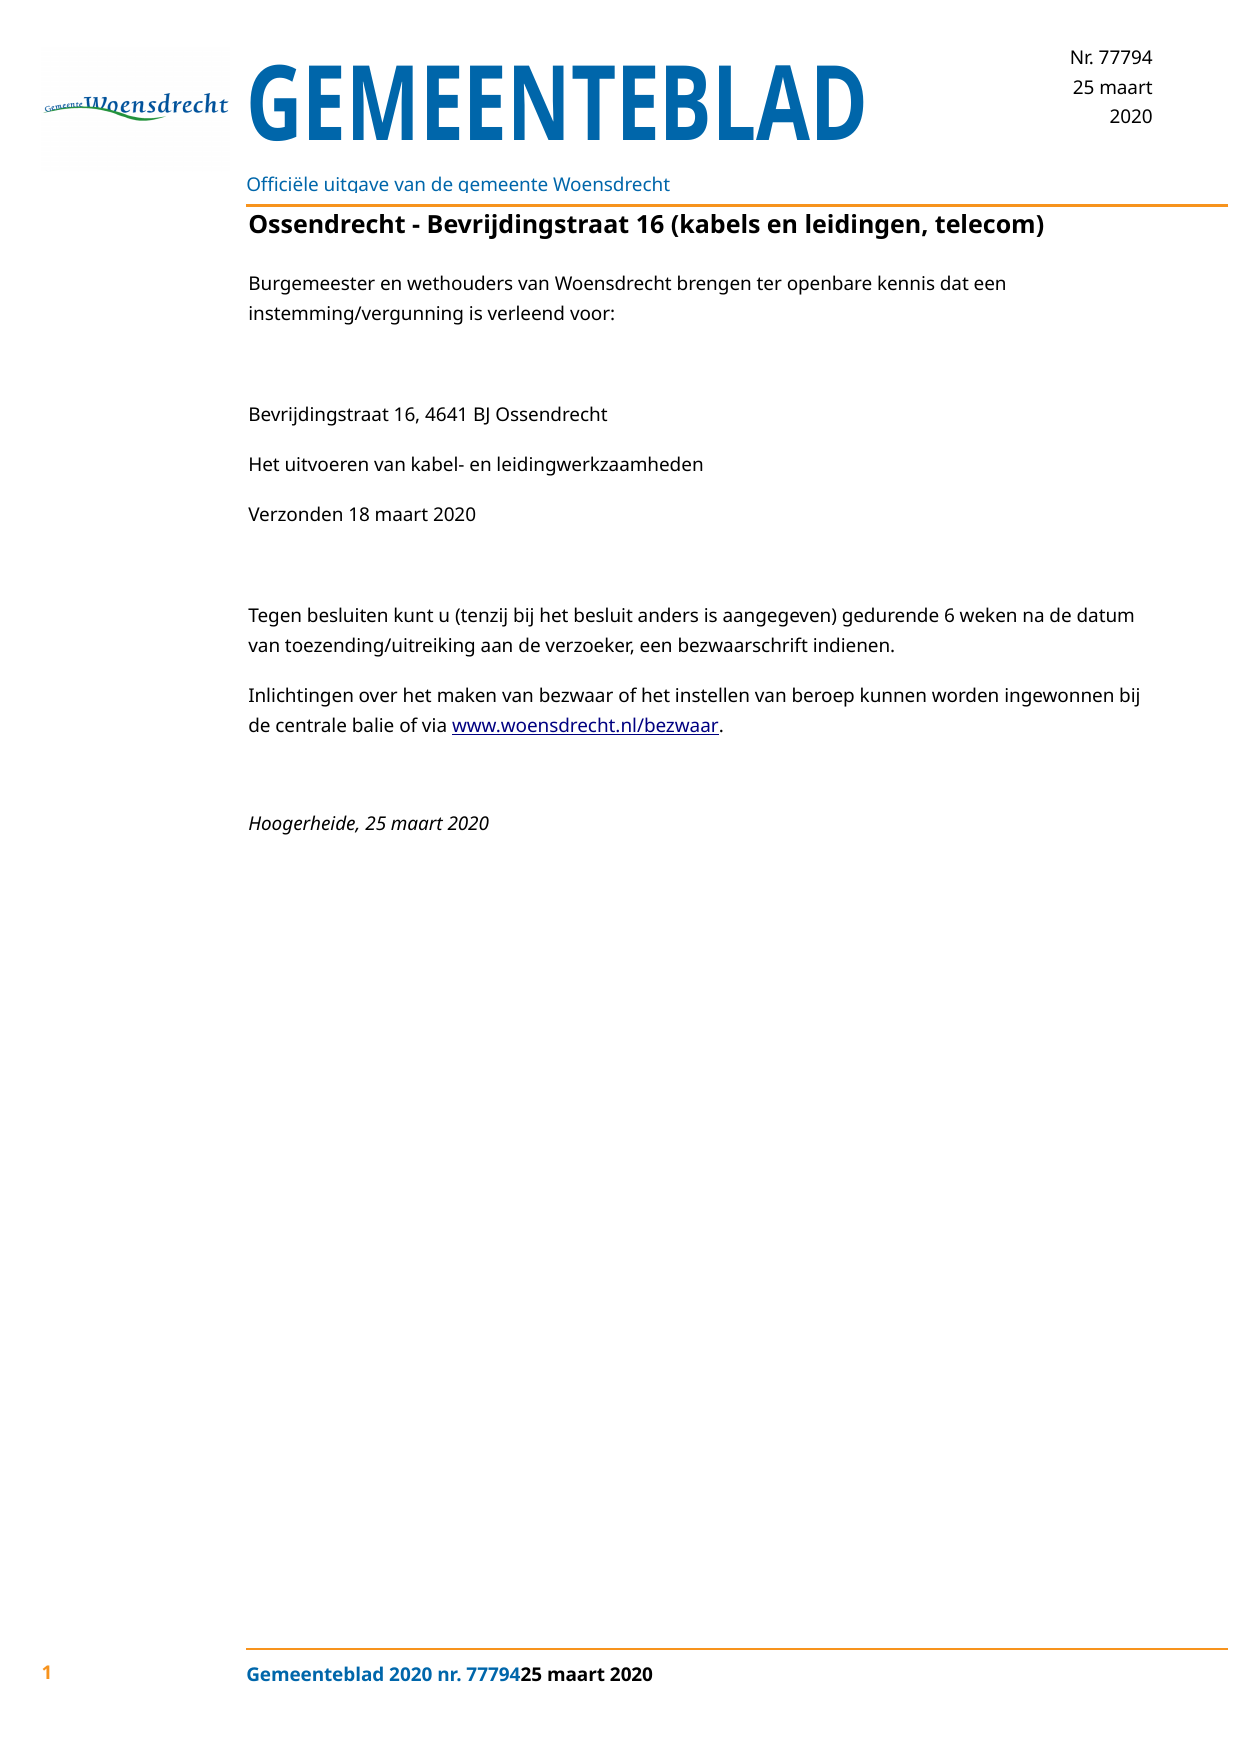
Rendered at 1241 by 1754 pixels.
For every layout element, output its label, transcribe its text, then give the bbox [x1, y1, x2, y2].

picture [41, 47, 231, 172]
text Burgemeester en wethouders van Woensdrecht brengen ter openbare kennis dat een instemming/vergunning is verleend voor: [248, 270, 1152, 326]
text Verzonden 18 maart 2020 [248, 502, 1152, 527]
text Bevrijdingstraat 16, 4641 BJ Ossendrecht [248, 401, 1152, 426]
text Ossendrecht - Bevrijdingstraat 16 (kabels en leidingen, telecom) [248, 207, 1152, 241]
text Tegen besluiten kunt u (tenzij bij het besluit anders is aangegeven) gedurende 6 weken na de datum van toezending/uitreiking aan de verzoeker, een bezwaarschrift indienen. [248, 602, 1152, 658]
text Inlichtingen over het maken van bezwaar of het instellen van beroep kunnen worden ingewonnen bij de centrale balie of via www.woensdrecht.nl/bezwaar. [248, 682, 1152, 738]
text Hoogerheide, 25 maart 2020 [248, 810, 1152, 836]
text Het uitvoeren van kabel- en leidingwerkzaamheden [248, 451, 1152, 477]
